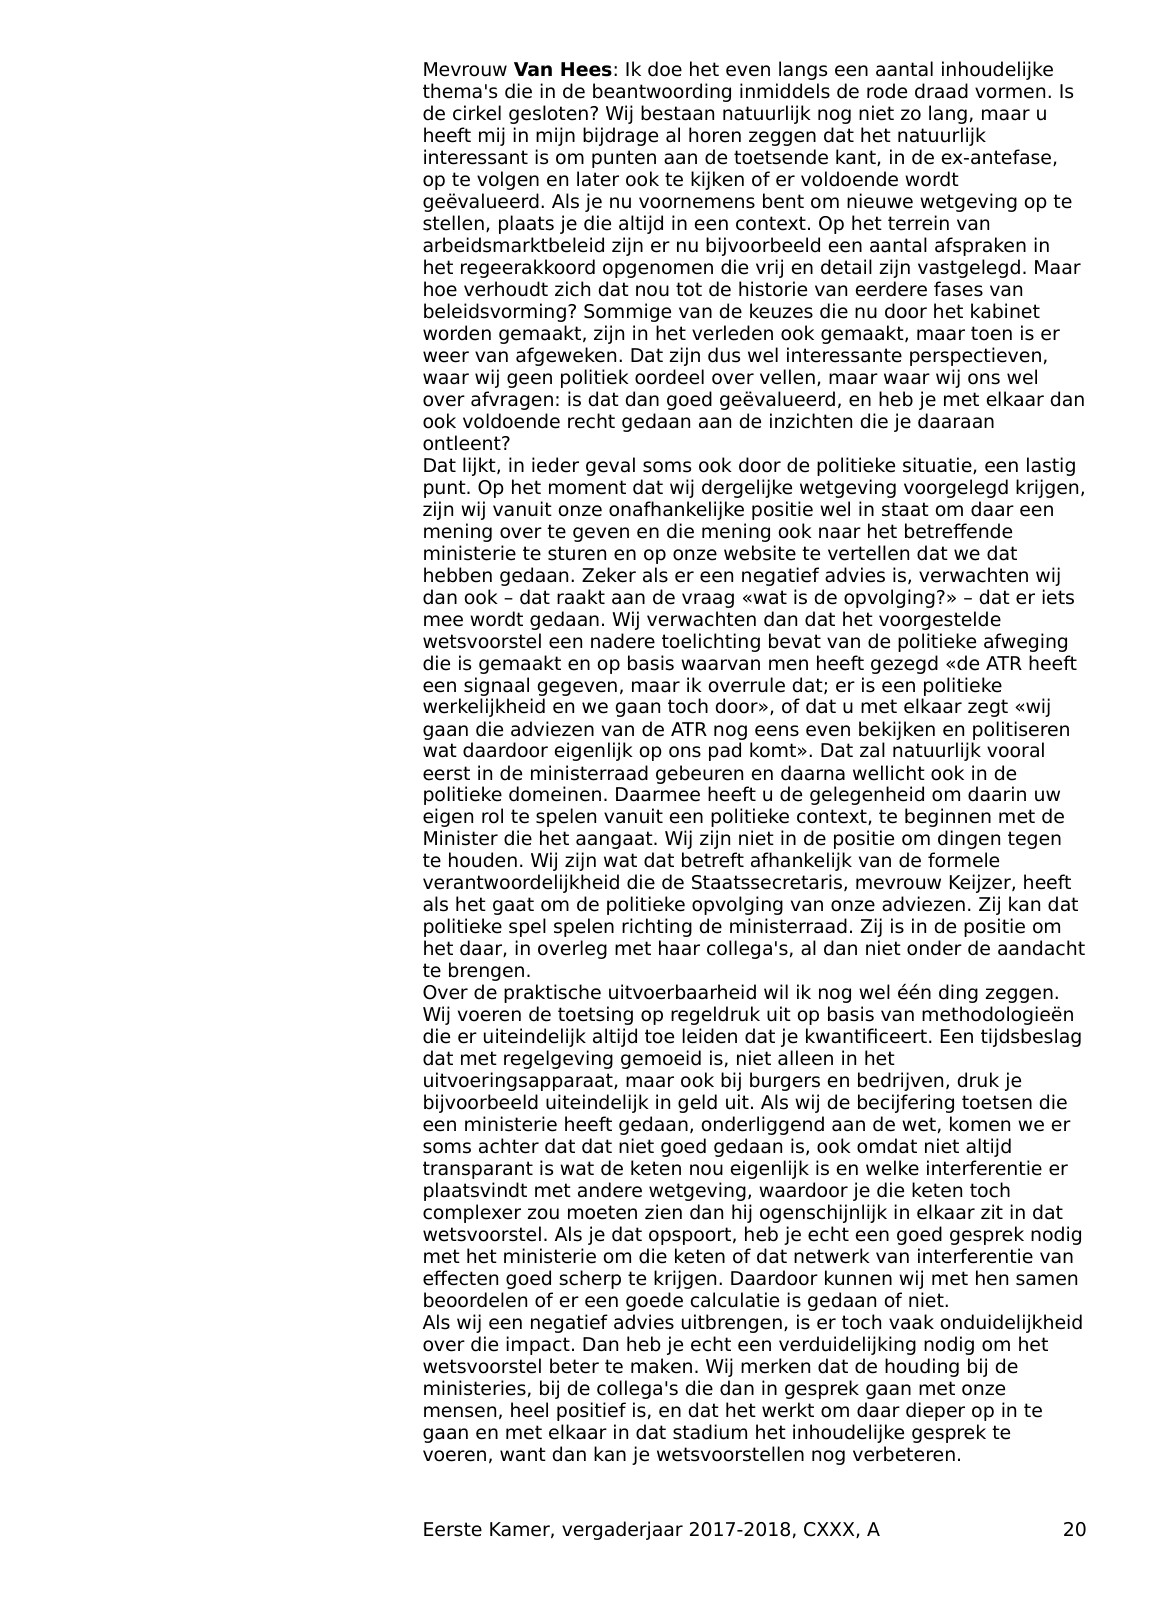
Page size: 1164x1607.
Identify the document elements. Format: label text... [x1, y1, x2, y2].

text Als wij een negatief advies uitbrengen, is er toch vaak onduidelijkheid over die impact. Dan heb je echt een verduidelijking nodig om het wetsvoorstel beter te maken. Wij merken dat de houding bij de ministeries, bij de collega's die dan in gesprek gaan met onze mensen, heel positief is, en dat het werkt om daar dieper op in te gaan en met elkaar in dat stadium het inhoudelijke gesprek te voeren, want dan kan je wetsvoorstellen nog verbeteren. [422, 1312, 1087, 1466]
text Dat lijkt, in ieder geval soms ook door de politieke situatie, een lastig punt. Op het moment dat wij dergelijke wetgeving voorgelegd krijgen, zijn wij vanuit onze onafhankelijke positie wel in staat om daar een mening over te geven en die mening ook naar het betreffende ministerie te sturen en op onze website te vertellen dat we dat hebben gedaan. Zeker als er een negatief advies is, verwachten wij dan ook – dat raakt aan de vraag «wat is de opvolging?» – dat er iets mee wordt gedaan. Wij verwachten dan dat het voorgestelde wetsvoorstel een nadere toelichting bevat van de politieke afweging die is gemaakt en op basis waarvan men heeft gezegd «de ATR heeft een signaal gegeven, maar ik overrule dat; er is een politieke werkelijkheid en we gaan toch door», of dat u met elkaar zegt «wij gaan die adviezen van de ATR nog eens even bekijken en politiseren wat daardoor eigenlijk op ons pad komt». Dat zal natuurlijk vooral eerst in de ministerraad gebeuren en daarna wellicht ook in de politieke domeinen. Daarmee heeft u de gelegenheid om daarin uw eigen rol te spelen vanuit een politieke context, te beginnen met de Minister die het aangaat. Wij zijn niet in de positie om dingen tegen te houden. Wij zijn wat dat betreft afhankelijk van de formele verantwoordelijkheid die de Staatssecretaris, mevrouw Keijzer, heeft als het gaat om de politieke opvolging van onze adviezen. Zij kan dat politieke spel spelen richting de ministerraad. Zij is in de positie om het daar, in overleg met haar collega's, al dan niet onder de aandacht te brengen. [422, 455, 1087, 982]
text Mevrouw Van Hees: Ik doe het even langs een aantal inhoudelijke thema's die in de beantwoording inmiddels de rode draad vormen. Is de cirkel gesloten? Wij bestaan natuurlijk nog niet zo lang, maar u heeft mij in mijn bijdrage al horen zeggen dat het natuurlijk interessant is om punten aan de toetsende kant, in de ex-antefase, op te volgen en later ook te kijken of er voldoende wordt geëvalueerd. Als je nu voornemens bent om nieuwe wetgeving op te stellen, plaats je die altijd in een context. Op het terrein van arbeidsmarktbeleid zijn er nu bijvoorbeeld een aantal afspraken in het regeerakkoord opgenomen die vrij en detail zijn vastgelegd. Maar hoe verhoudt zich dat nou tot de historie van eerdere fases van beleidsvorming? Sommige van de keuzes die nu door het kabinet worden gemaakt, zijn in het verleden ook gemaakt, maar toen is er weer van afgeweken. Dat zijn dus wel interessante perspectieven, waar wij geen politiek oordeel over vellen, maar waar wij ons wel over afvragen: is dat dan goed geëvalueerd, en heb je met elkaar dan ook voldoende recht gedaan aan de inzichten die je daaraan ontleent? [422, 59, 1087, 455]
text Over de praktische uitvoerbaarheid wil ik nog wel één ding zeggen. Wij voeren de toetsing op regeldruk uit op basis van methodologieën die er uiteindelijk altijd toe leiden dat je kwantificeert. Een tijdsbeslag dat met regelgeving gemoeid is, niet alleen in het uitvoeringsapparaat, maar ook bij burgers en bedrijven, druk je bijvoorbeeld uiteindelijk in geld uit. Als wij de becijfering toetsen die een ministerie heeft gedaan, onderliggend aan de wet, komen we er soms achter dat dat niet goed gedaan is, ook omdat niet altijd transparant is wat de keten nou eigenlijk is en welke interferentie er plaatsvindt met andere wetgeving, waardoor je die keten toch complexer zou moeten zien dan hij ogenschijnlijk in elkaar zit in dat wetsvoorstel. Als je dat opspoort, heb je echt een goed gesprek nodig met het ministerie om die keten of dat netwerk van interferentie van effecten goed scherp te krijgen. Daardoor kunnen wij met hen samen beoordelen of er een goede calculatie is gedaan of niet. [422, 982, 1087, 1312]
